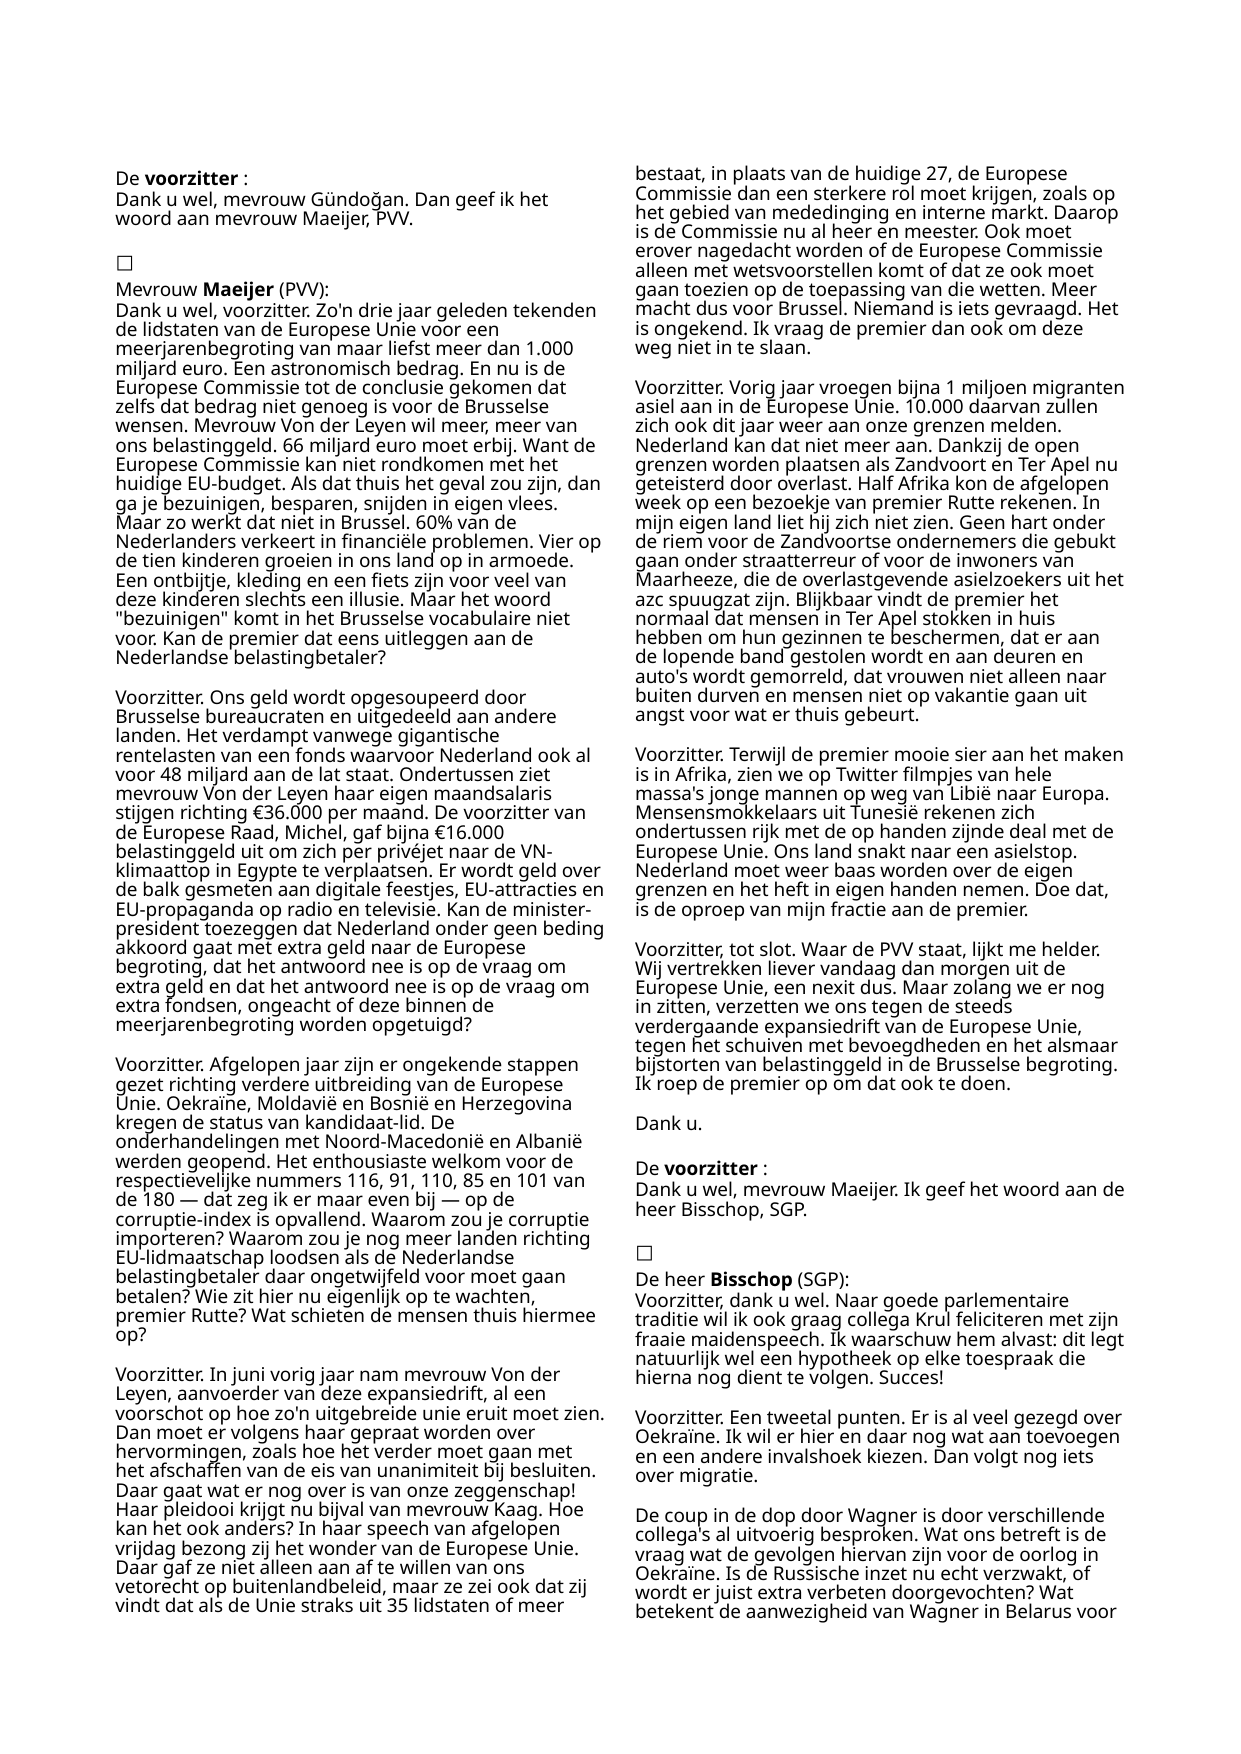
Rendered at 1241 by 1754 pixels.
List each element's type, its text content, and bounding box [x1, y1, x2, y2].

text ⬜ [115, 250, 605, 276]
text Dank u wel, mevrouw Maeijer. Ik geef het woord aan de heer Bisschop, SGP. [635, 1181, 1125, 1220]
text Dank u wel, voorzitter. Zo'n drie jaar geleden tekenden de lidstaten van de Europese Unie voor een meerjarenbegroting van maar liefst meer dan 1.000 miljard euro. Een astronomisch bedrag. En nu is de Europese Commissie tot de conclusie gekomen dat zelfs dat bedrag niet genoeg is voor de Brusselse wensen. Mevrouw Von der Leyen wil meer, meer van ons belastinggeld. 66 miljard euro moet erbij. Want de Europese Commissie kan niet rondkomen met het huidige EU-budget. Als dat thuis het geval zou zijn, dan ga je bezuinigen, besparen, snijden in eigen vlees. Maar zo werkt dat niet in Brussel. 60% van de Nederlanders verkeert in financiële problemen. Vier op de tien kinderen groeien in ons land op in armoede. Een ontbijtje, kleding en een fiets zijn voor veel van deze kinderen slechts een illusie. Maar het woord "bezuinigen" komt in het Brusselse vocabulaire niet voor. Kan de premier dat eens uitleggen aan de Nederlandse belastingbetaler? [115, 302, 605, 668]
text Voorzitter. Afgelopen jaar zijn er ongekende stappen gezet richting verdere uitbreiding van de Europese Unie. Oekraïne, Moldavië en Bosnië en Herzegovina kregen de status van kandidaat-lid. De onderhandelingen met Noord-Macedonië en Albanië werden geopend. Het enthousiaste welkom voor de respectievelijke nummers 116, 91, 110, 85 en 101 van de 180 — dat zeg ik er maar even bij — op de corruptie-index is opvallend. Waarom zou je corruptie importeren? Waarom zou je nog meer landen richting EU-lidmaatschap loodsen als de Nederlandse belastingbetaler daar ongetwijfeld voor moet gaan betalen? Wie zit hier nu eigenlijk op te wachten, premier Rutte? Wat schieten de mensen thuis hiermee op? [115, 1056, 605, 1345]
text Voorzitter. Vorig jaar vroegen bijna 1 miljoen migranten asiel aan in de Europese Unie. 10.000 daarvan zullen zich ook dit jaar weer aan onze grenzen melden. Nederland kan dat niet meer aan. Dankzij de open grenzen worden plaatsen als Zandvoort en Ter Apel nu geteisterd door overlast. Half Afrika kon de afgelopen week op een bezoekje van premier Rutte rekenen. In mijn eigen land liet hij zich niet zien. Geen hart onder de riem voor de Zandvoortse ondernemers die gebukt gaan onder straatterreur of voor de inwoners van Maarheeze, die de overlastgevende asielzoekers uit het azc spuugzat zijn. Blijkbaar vindt de premier het normaal dat mensen in Ter Apel stokken in huis hebben om hun gezinnen te beschermen, dat er aan de lopende band gestolen wordt en aan deuren en auto's wordt gemorreld, dat vrouwen niet alleen naar buiten durven en mensen niet op vakantie gaan uit angst voor wat er thuis gebeurt. [635, 379, 1125, 726]
text bestaat, in plaats van de huidige 27, de Europese Commissie dan een sterkere rol moet krijgen, zoals op het gebied van mededinging en interne markt. Daarop is de Commissie nu al heer en meester. Ook moet erover nagedacht worden of de Europese Commissie alleen met wetsvoorstellen komt of dat ze ook moet gaan toezien op de toepassing van die wetten. Meer macht dus voor Brussel. Niemand is iets gevraagd. Het is ongekend. Ik vraag de premier dan ook om deze weg niet in te slaan. [635, 165, 1125, 358]
text Voorzitter, dank u wel. Naar goede parlementaire traditie wil ik ook graag collega Krul feliciteren met zijn fraaie maidenspeech. Ik waarschuw hem alvast: dit legt natuurlijk wel een hypotheek op elke toespraak die hierna nog dient te volgen. Succes! [635, 1292, 1125, 1388]
text Voorzitter, tot slot. Waar de PVV staat, lijkt me helder. Wij vertrekken liever vandaag dan morgen uit de Europese Unie, een nexit dus. Maar zolang we er nog in zitten, verzetten we ons tegen de steeds verdergaande expansiedrift van de Europese Unie, tegen het schuiven met bevoegdheden en het alsmaar bijstorten van belastinggeld in de Brusselse begroting. Ik roep de premier op om dat ook te doen. [635, 941, 1125, 1095]
text Voorzitter. Terwijl de premier mooie sier aan het maken is in Afrika, zien we op Twitter filmpjes van hele massa's jonge mannen op weg van Libië naar Europa. Mensensmokkelaars uit Tunesië rekenen zich ondertussen rijk met de op handen zijnde deal met de Europese Unie. Ons land snakt naar een asielstop. Nederland moet weer baas worden over de eigen grenzen en het heft in eigen handen nemen. Doe dat, is de oproep van mijn fractie aan de premier. [635, 746, 1125, 920]
text Dank u. [635, 1115, 1125, 1135]
text Voorzitter. Ons geld wordt opgesoupeerd door Brusselse bureaucraten en uitgedeeld aan andere landen. Het verdampt vanwege gigantische rentelasten van een fonds waarvoor Nederland ook al voor 48 miljard aan de lat staat. Ondertussen ziet mevrouw Von der Leyen haar eigen maandsalaris stijgen richting €36.000 per maand. De voorzitter van de Europese Raad, Michel, gaf bijna €16.000 belastinggeld uit om zich per privéjet naar de VN-klimaattop in Egypte te verplaatsen. Er wordt geld over de balk gesmeten aan digitale feestjes, EU-attracties en EU-propaganda op radio en televisie. Kan de minister-president toezeggen dat Nederland onder geen beding akkoord gaat met extra geld naar de Europese begroting, dat het antwoord nee is op de vraag om extra geld en dat het antwoord nee is op de vraag om extra fondsen, ongeacht of deze binnen de meerjarenbegroting worden opgetuigd? [115, 689, 605, 1036]
text Mevrouw Maeijer (PVV): [115, 276, 605, 302]
text Dank u wel, mevrouw Gündoğan. Dan geef ik het woord aan mevrouw Maeijer, PVV. [115, 191, 605, 229]
text De coup in de dop door Wagner is door verschillende collega's al uitvoerig besproken. Wat ons betreft is de vraag wat de gevolgen hiervan zijn voor de oorlog in Oekraïne. Is de Russische inzet nu echt verzwakt, of wordt er juist extra verbeten doorgevochten? Wat betekent de aanwezigheid van Wagner in Belarus voor [635, 1507, 1125, 1623]
text De heer Bisschop (SGP): [635, 1266, 1125, 1292]
text Voorzitter. Een tweetal punten. Er is al veel gezegd over Oekraïne. Ik wil er hier en daar nog wat aan toevoegen en een andere invalshoek kiezen. Dan volgt nog iets over migratie. [635, 1409, 1125, 1486]
text ⬜ [635, 1241, 1125, 1266]
text De voorzitter : [635, 1156, 1125, 1181]
text De voorzitter : [115, 165, 605, 191]
text Voorzitter. In juni vorig jaar nam mevrouw Von der Leyen, aanvoerder van deze expansiedrift, al een voorschot op hoe zo'n uitgebreide unie eruit moet zien. Dan moet er volgens haar gepraat worden over hervormingen, zoals hoe het verder moet gaan met het afschaffen van de eis van unanimiteit bij besluiten. Daar gaat wat er nog over is van onze zeggenschap! Haar pleidooi krijgt nu bijval van mevrouw Kaag. Hoe kan het ook anders? In haar speech van afgelopen vrijdag bezong zij het wonder van de Europese Unie. Daar gaf ze niet alleen aan af te willen van ons vetorecht op buitenlandbeleid, maar ze zei ook dat zij vindt dat als de Unie straks uit 35 lidstaten of meer [115, 1366, 605, 1617]
